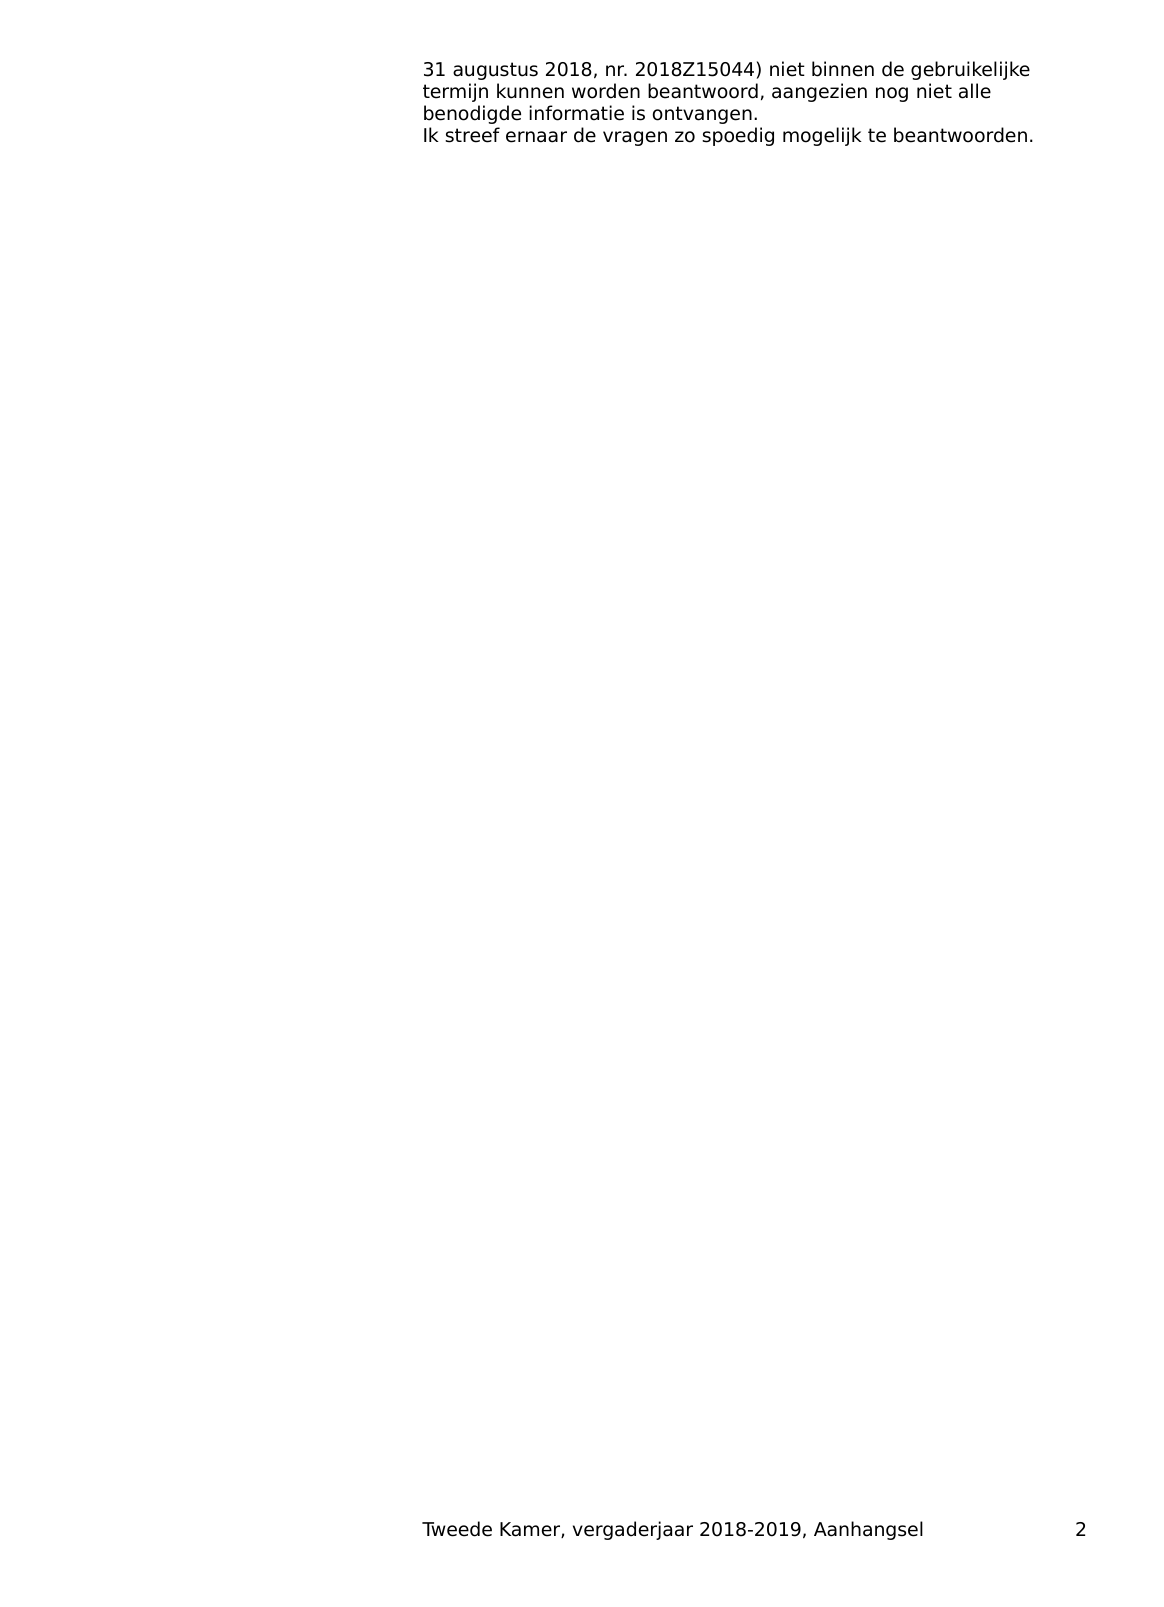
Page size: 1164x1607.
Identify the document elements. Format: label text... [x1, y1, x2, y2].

text 31 augustus 2018, nr. 2018Z15044) niet binnen de gebruikelijke termijn kunnen worden beantwoord, aangezien nog niet alle benodigde informatie is ontvangen. [422, 59, 1087, 125]
text Ik streef ernaar de vragen zo spoedig mogelijk te beantwoorden. [422, 125, 1087, 147]
